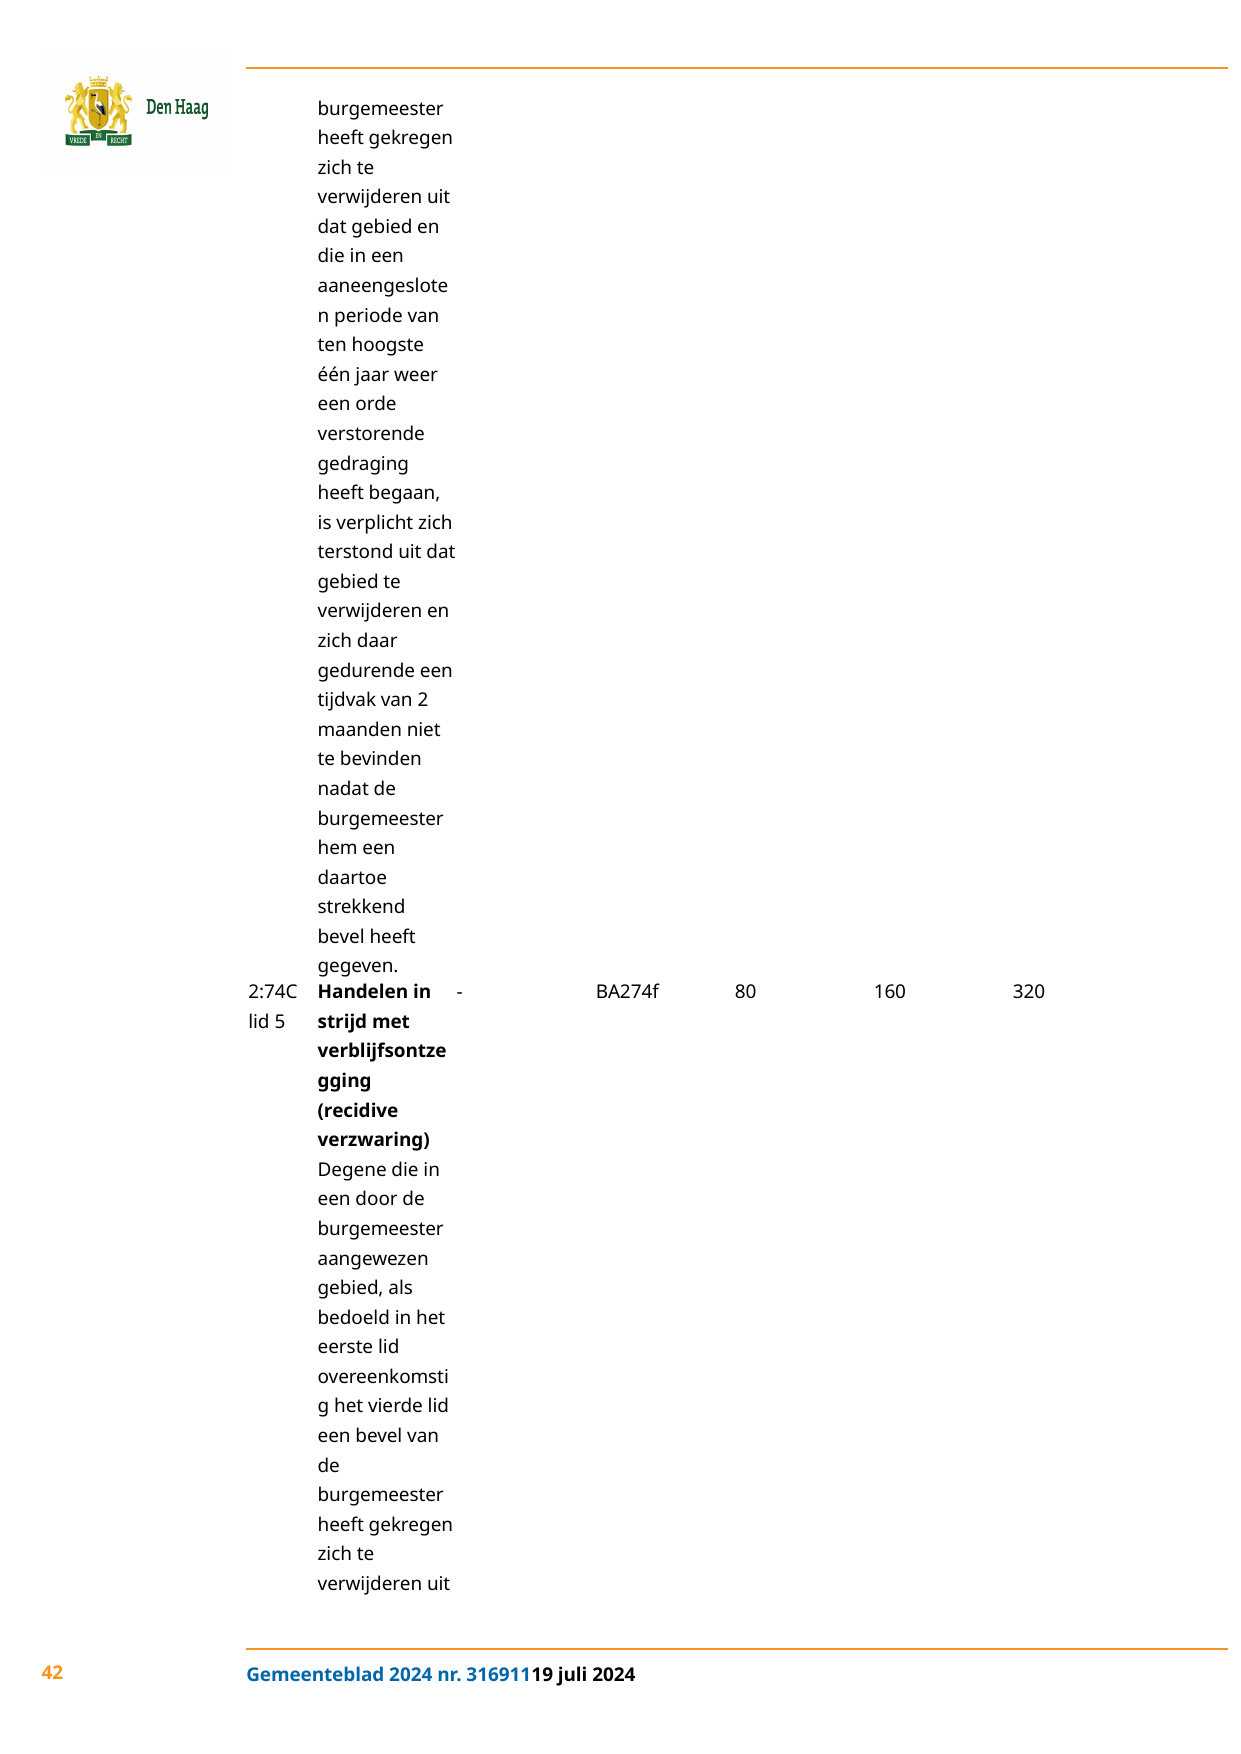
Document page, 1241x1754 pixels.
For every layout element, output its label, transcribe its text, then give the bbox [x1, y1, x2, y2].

picture [41, 47, 231, 172]
table_cell 160 [874, 979, 1013, 1596]
table_cell - [456, 95, 596, 978]
table_cell [1013, 95, 1152, 978]
table_cell burgemeester heeft gekregen zich te verwijderen uit dat gebied en die in een aaneengesloten periode van ten hoogste één jaar weer een orde verstorende gedraging heeft begaan, is verplicht zich terstond uit dat gebied te verwijderen en zich daar gedurende een tijdvak van 2 maanden niet te bevinden nadat de burgemeester hem een daartoe strekkend bevel heeft gegeven. [318, 95, 456, 978]
table_cell - [456, 979, 596, 1596]
table_cell [596, 95, 734, 978]
table_cell Handelen in strijd met verblijfsontzegging (recidive verzwaring) Degene die in een door de burgemeester aangewezen gebied, als bedoeld in het eerste lid overeenkomstig het vierde lid een bevel van de burgemeester heeft gekregen zich te verwijderen uit [318, 979, 456, 1596]
table_cell BA274f [596, 979, 734, 1596]
table_cell 320 [1013, 979, 1152, 1596]
table_cell [248, 95, 317, 978]
table_cell 80 [735, 979, 873, 1596]
table_cell 2:74C lid 5 [248, 979, 317, 1596]
table_cell [735, 95, 873, 978]
table_cell [874, 95, 1013, 978]
